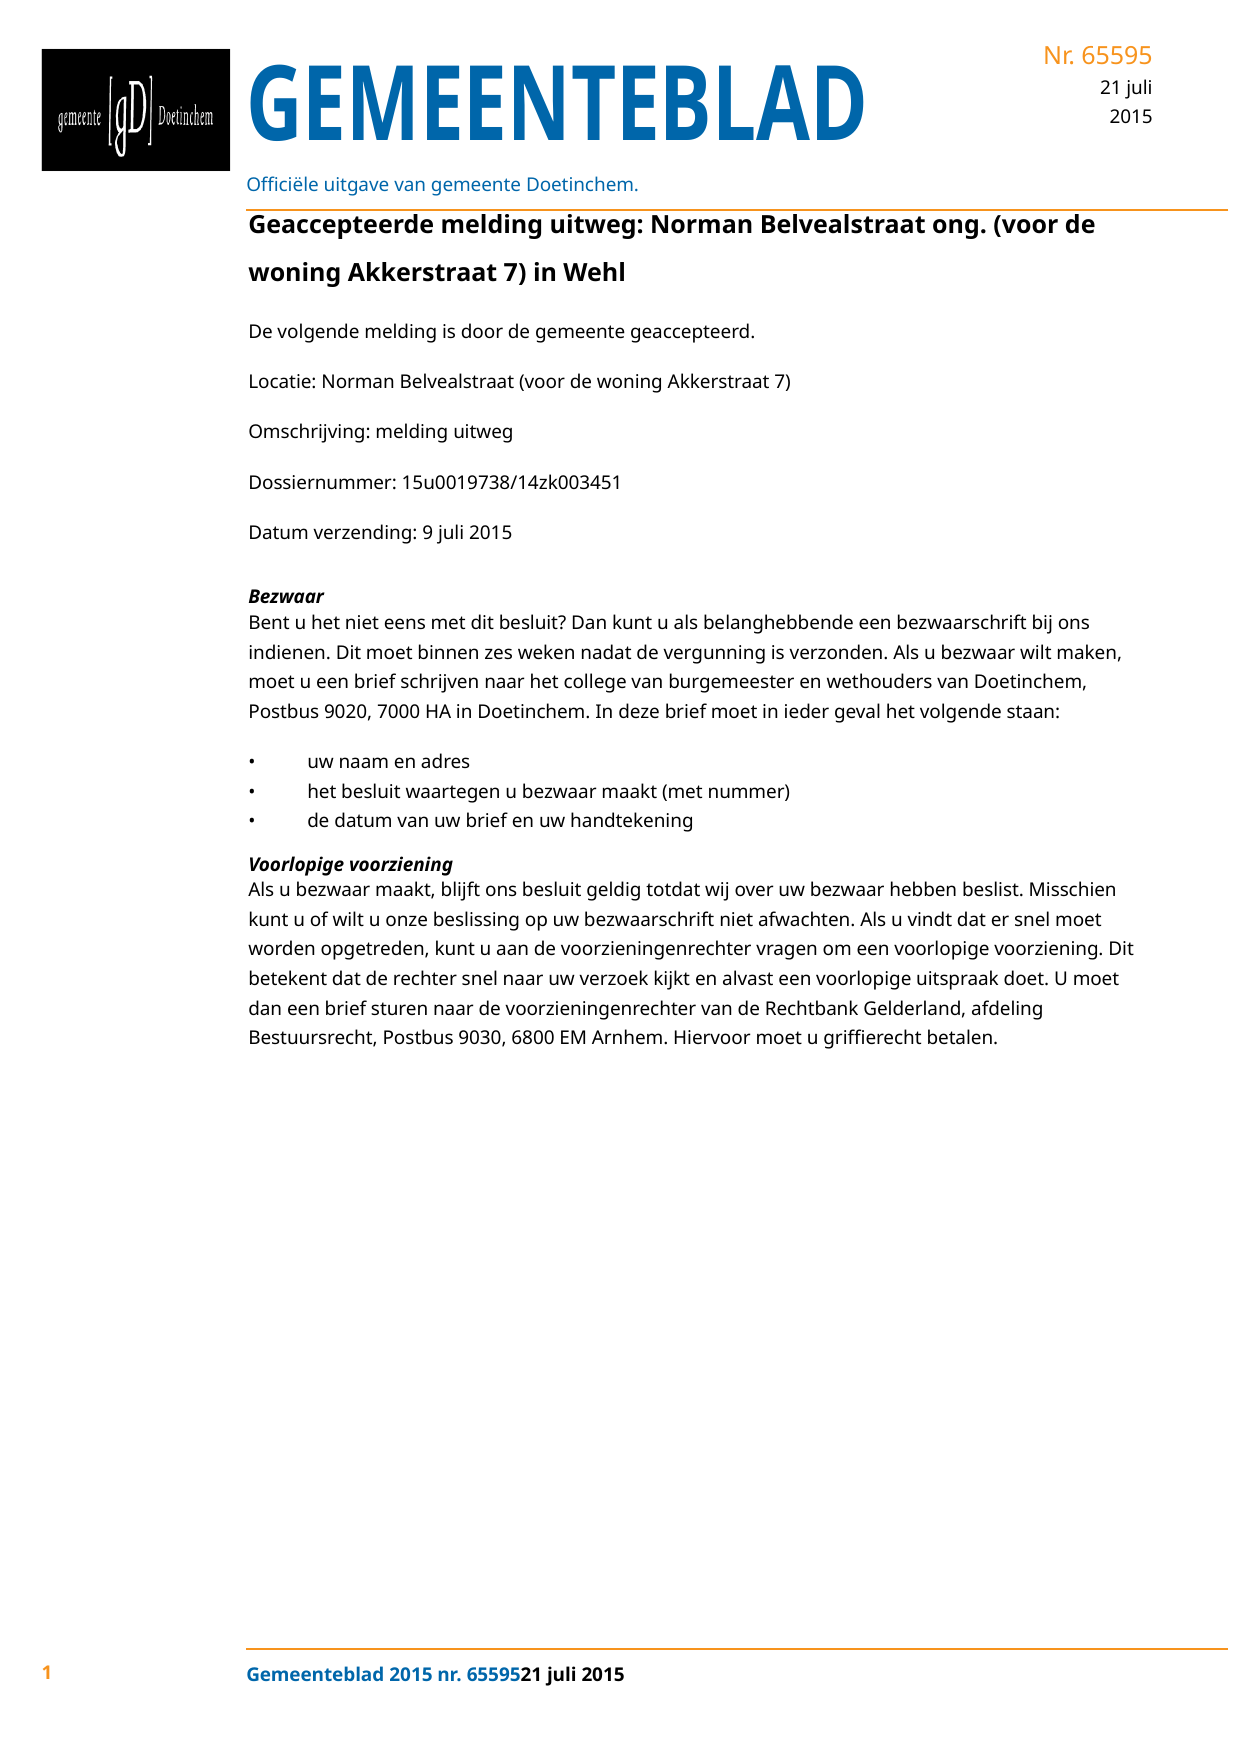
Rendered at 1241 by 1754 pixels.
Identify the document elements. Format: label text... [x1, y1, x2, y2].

text Geaccepteerde melding uitweg: Norman Belvealstraat ong. (voor de woning Akkerstraat 7) in Wehl [248, 211, 1152, 288]
list het besluit waartegen u bezwaar maakt (met nummer) [248, 778, 1152, 804]
text De volgende melding is door de gemeente geaccepteerd. [248, 318, 1152, 344]
text Bezwaar [248, 583, 1152, 609]
text Voorlopige voorziening [248, 851, 1152, 876]
text Dossiernummer: 15u0019738/14zk003451 [248, 469, 1152, 495]
list de datum van uw brief en uw handtekening [248, 808, 1152, 833]
list uw naam en adres [248, 748, 1152, 774]
text Locatie: Norman Belvealstraat (voor de woning Akkerstraat 7) [248, 368, 1152, 394]
text Omschrijving: melding uitweg [248, 419, 1152, 444]
text Bent u het niet eens met dit besluit? Dan kunt u als belanghebbende een bezwaarschrift bij ons indienen. Dit moet binnen zes weken nadat de vergunning is verzonden. Als u bezwaar wilt maken, moet u een brief schrijven naar het college van burgemeester en wethouders van Doetinchem, Postbus 9020, 7000 HA in Doetinchem. In deze brief moet in ieder geval het volgende staan: [248, 609, 1152, 724]
picture [41, 47, 231, 172]
text Als u bezwaar maakt, blijft ons besluit geldig totdat wij over uw bezwaar hebben beslist. Misschien kunt u of wilt u onze beslissing op uw bezwaarschrift niet afwachten. Als u vindt dat er snel moet worden opgetreden, kunt u aan de voorzieningenrechter vragen om een voorlopige voorziening. Dit betekent dat de rechter snel naar uw verzoek kijkt en alvast een voorlopige uitspraak doet. U moet dan een brief sturen naar de voorzieningenrechter van de Rechtbank Gelderland, afdeling Bestuursrecht, Postbus 9030, 6800 EM Arnhem. Hiervoor moet u griffierecht betalen. [248, 876, 1152, 1050]
text Datum verzending: 9 juli 2015 [248, 519, 1152, 545]
